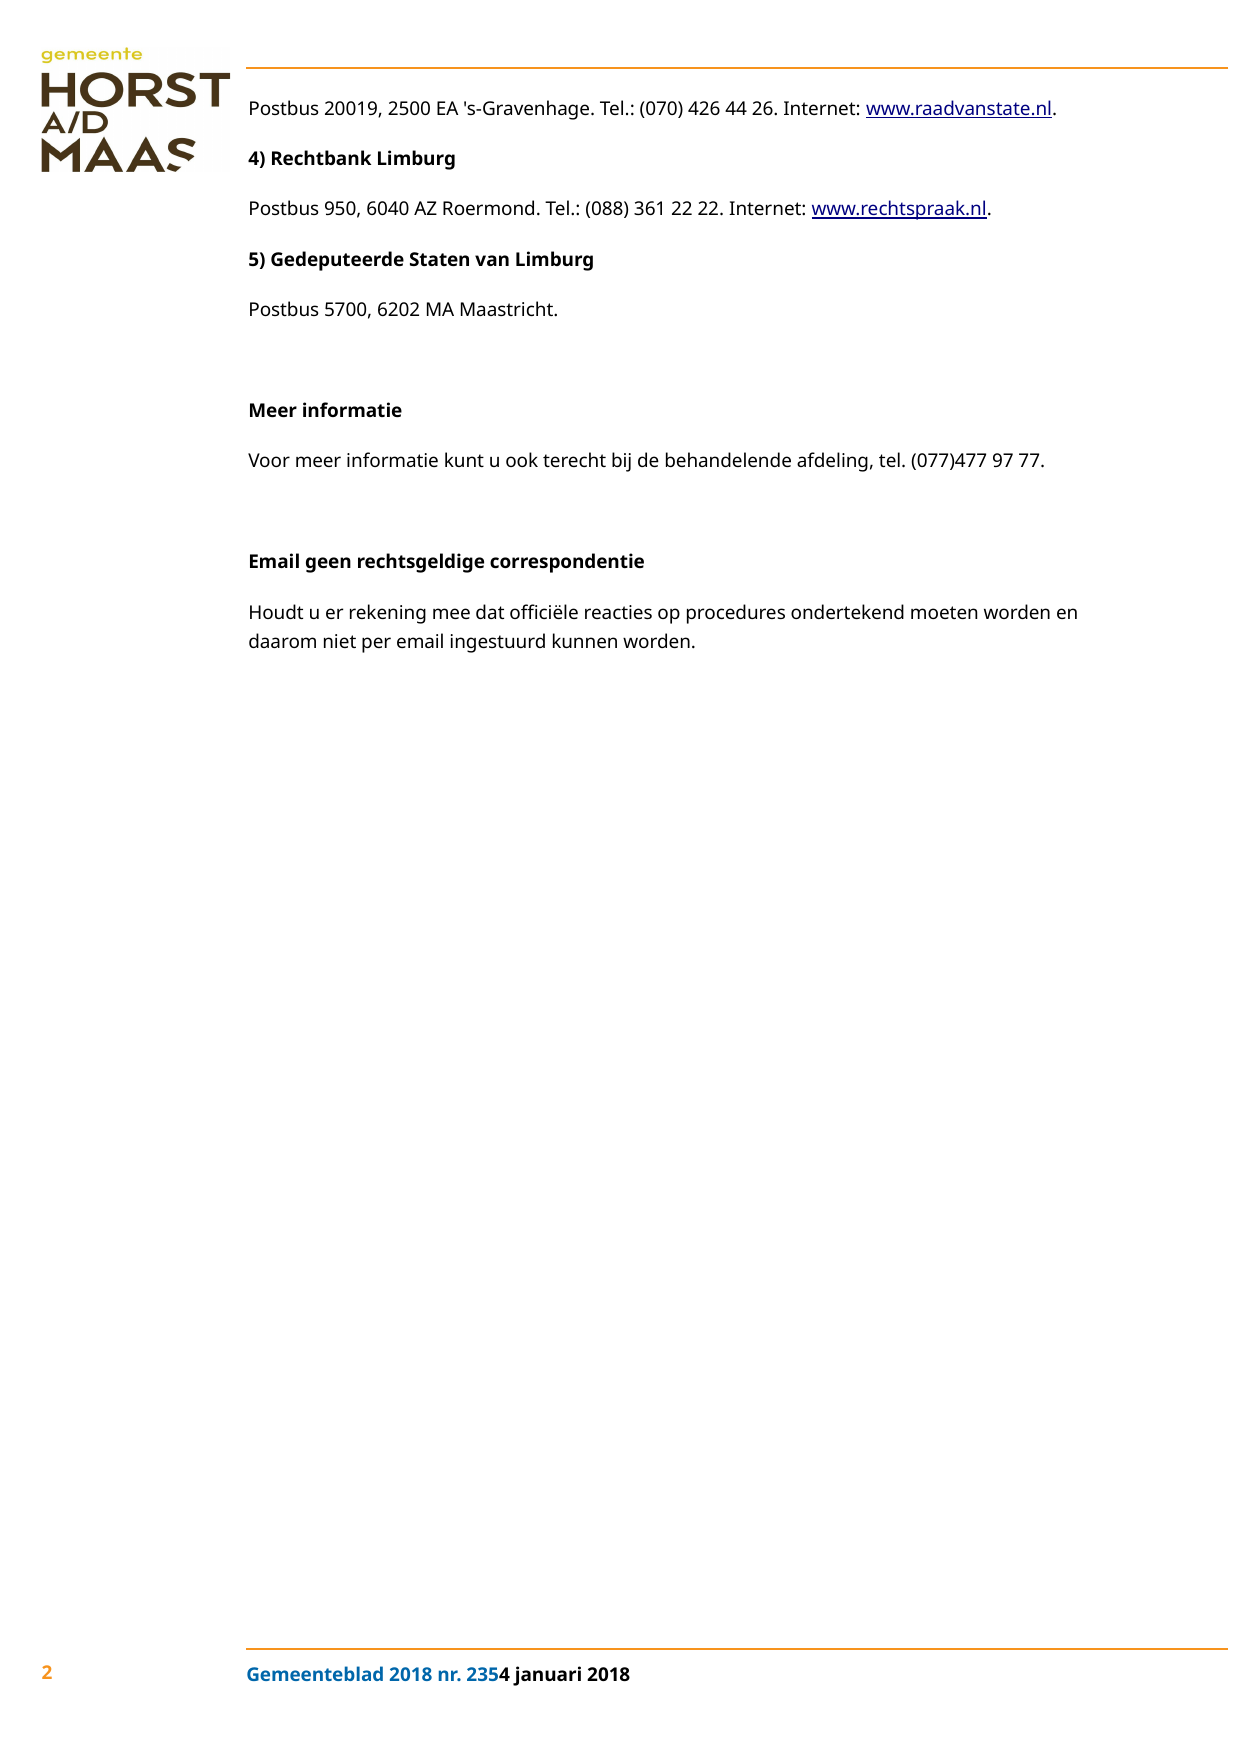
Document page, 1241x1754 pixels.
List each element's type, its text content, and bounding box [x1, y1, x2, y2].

text Email geen rechtsgeldige correspondentie [248, 548, 1152, 574]
text Voor meer informatie kunt u ook terecht bij de behandelende afdeling, tel. (077)477 97 77. [248, 448, 1152, 473]
text Postbus 950, 6040 AZ Roermond. Tel.: (088) 361 22 22. Internet: www.rechtspraak.nl. [248, 196, 1152, 221]
text Postbus 5700, 6202 MA Maastricht. [248, 296, 1152, 322]
text 5) Gedeputeerde Staten van Limburg [248, 246, 1152, 272]
text Houdt u er rekening mee dat officiële reacties op procedures ondertekend moeten worden en daarom niet per email ingestuurd kunnen worden. [248, 599, 1152, 654]
text Postbus 20019, 2500 EA 's-Gravenhage. Tel.: (070) 426 44 26. Internet: www.raadvanstate.nl. [248, 95, 1152, 121]
picture [41, 47, 231, 172]
text 4) Rechtbank Limburg [248, 145, 1152, 171]
text Meer informatie [248, 397, 1152, 423]
